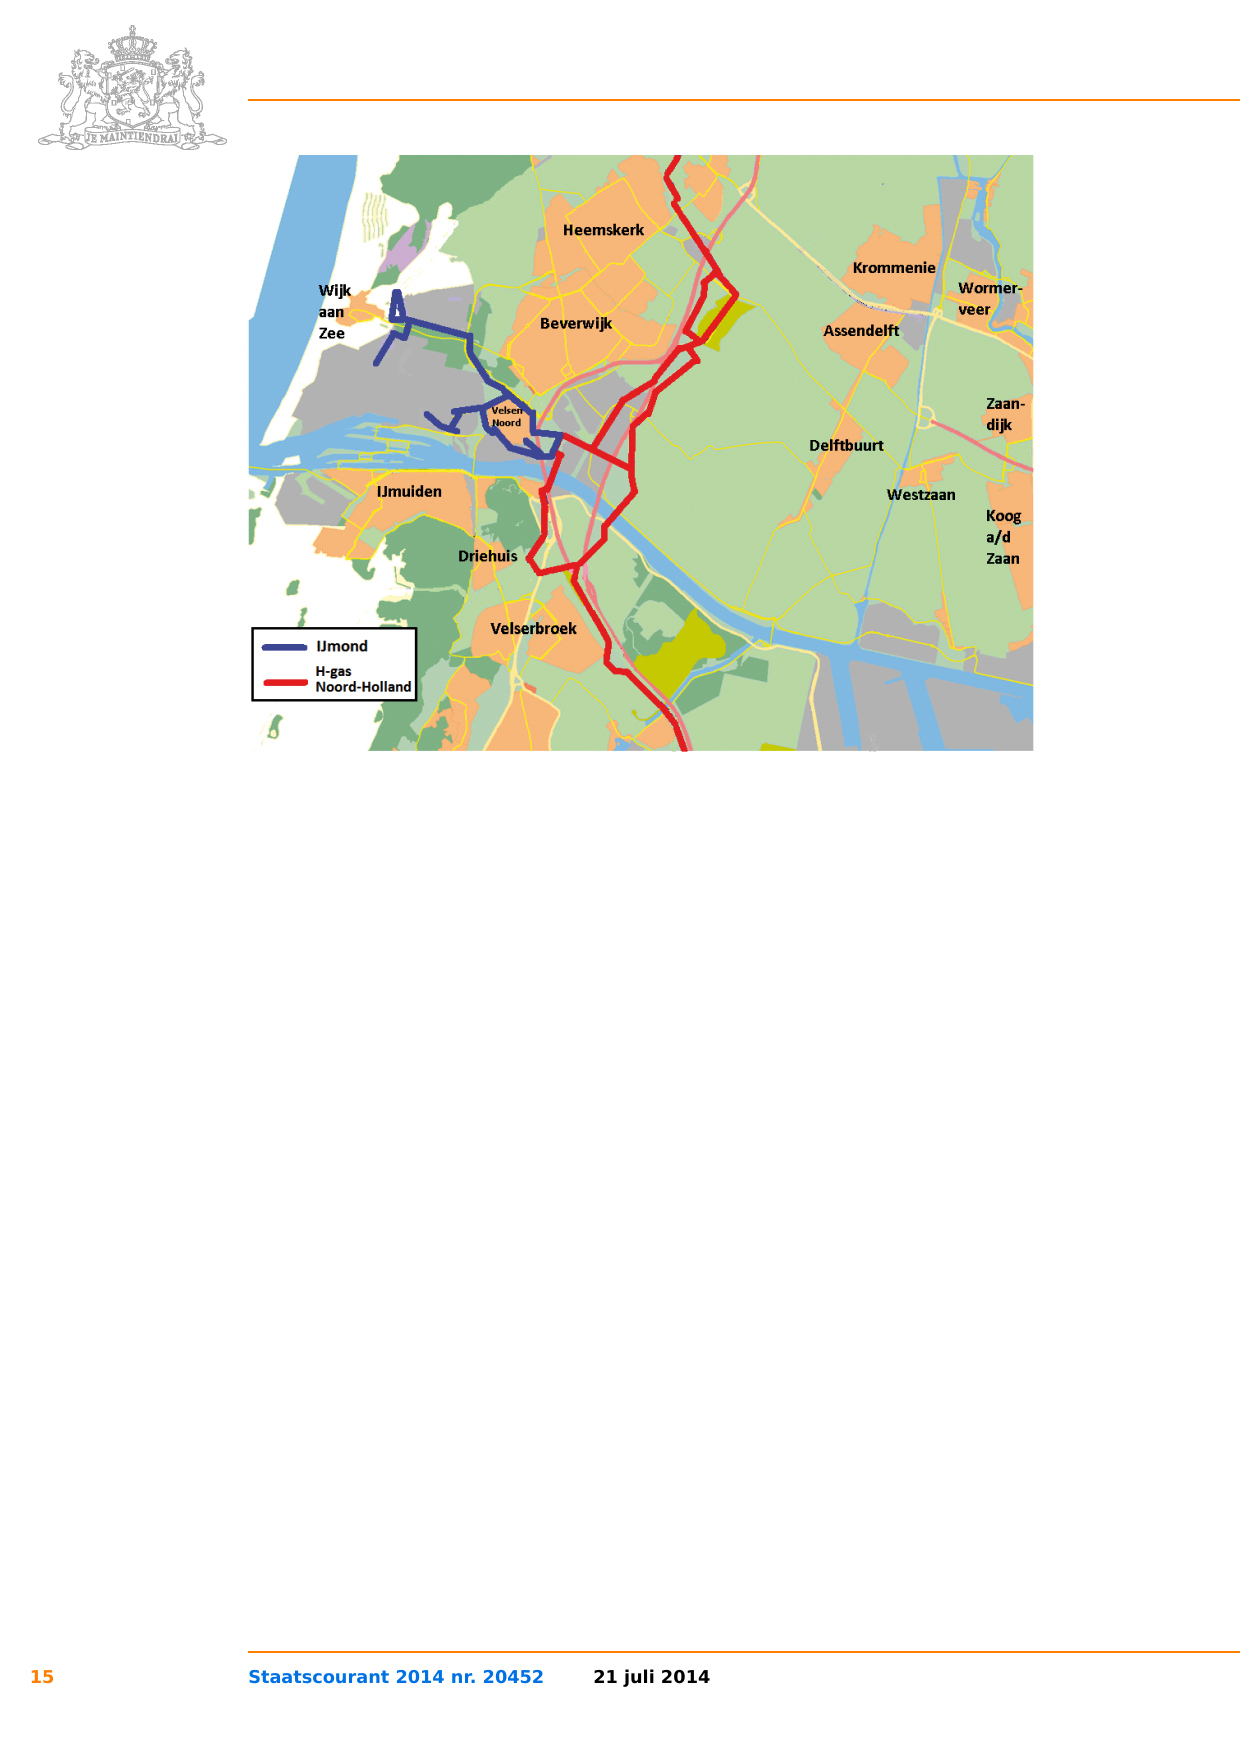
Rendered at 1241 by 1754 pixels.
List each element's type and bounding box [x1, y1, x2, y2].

picture [248, 155, 1034, 752]
picture [38, 25, 227, 150]
